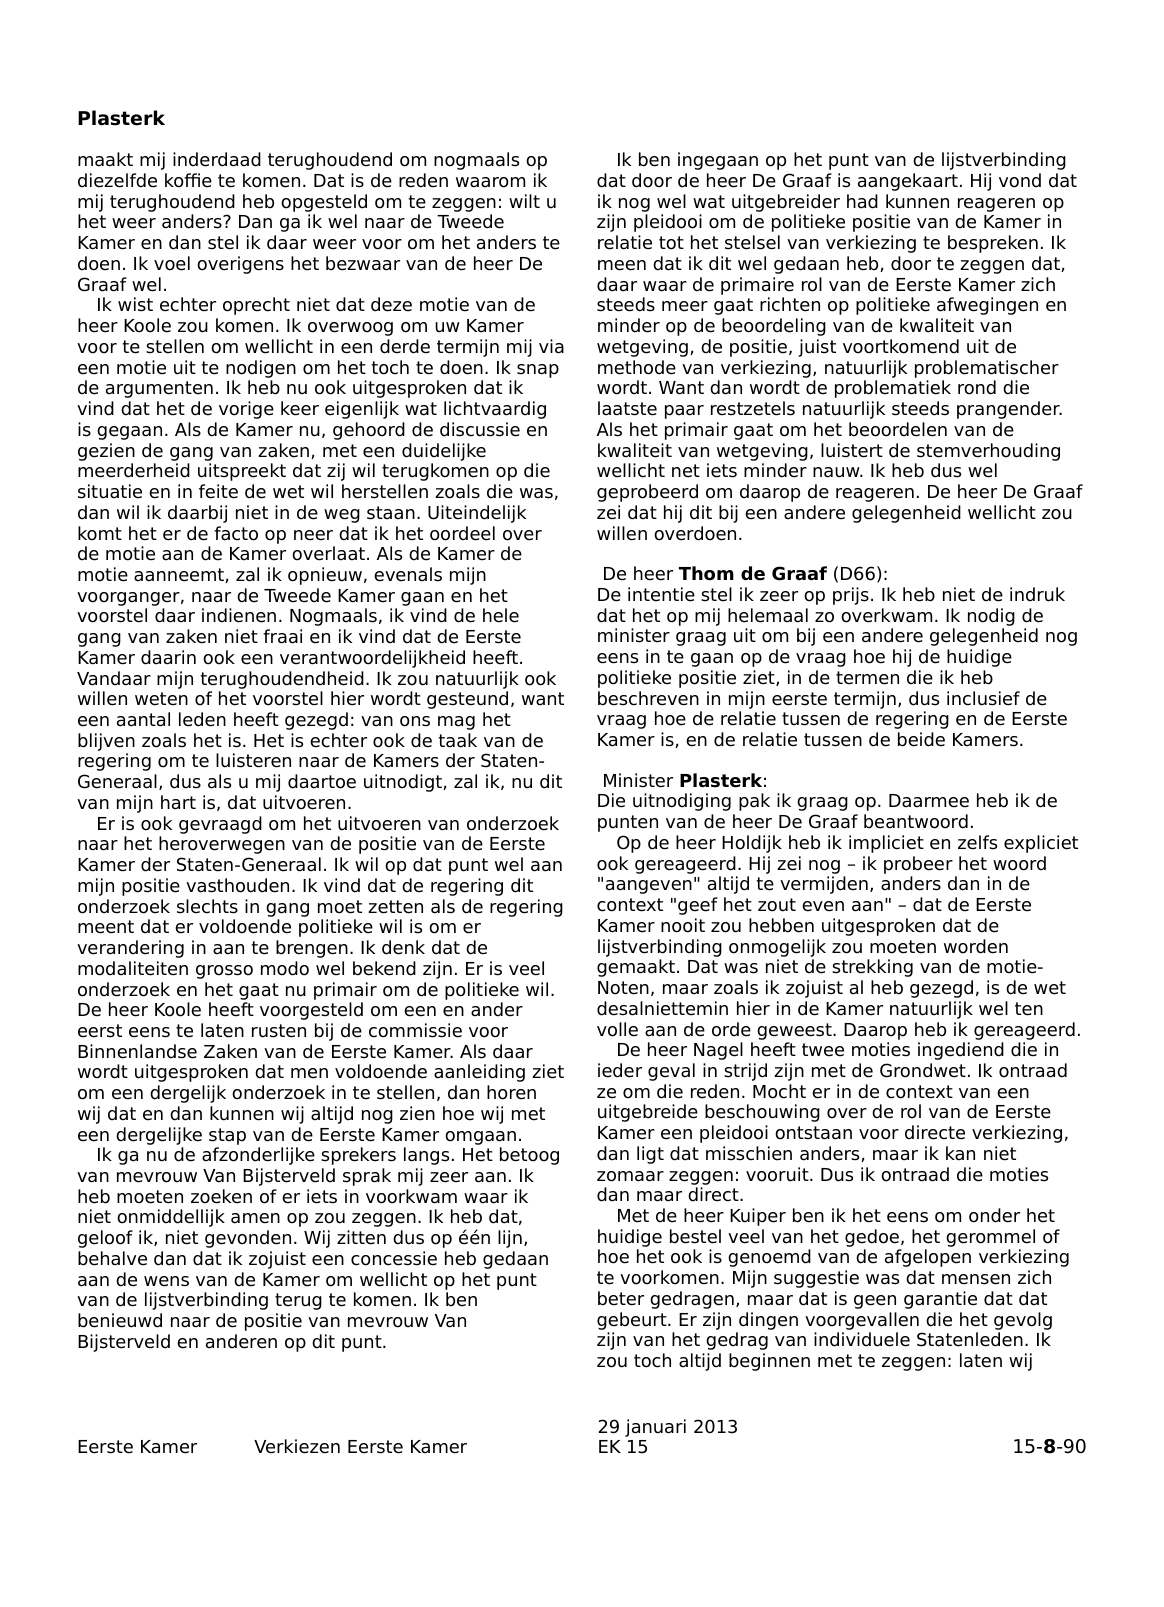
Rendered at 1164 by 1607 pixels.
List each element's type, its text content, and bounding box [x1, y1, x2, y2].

text Er is ook gevraagd om het uitvoeren van onderzoek naar het heroverwegen van de positie van de Eerste Kamer der Staten-Generaal. Ik wil op dat punt wel aan mijn positie vasthouden. Ik vind dat de regering dit onderzoek slechts in gang moet zetten als de regering meent dat er voldoende politieke wil is om er verandering in aan te brengen. Ik denk dat de modaliteiten grosso modo wel bekend zijn. Er is veel onderzoek en het gaat nu primair om de politieke wil. De heer Koole heeft voorgesteld om een en ander eerst eens te laten rusten bij de commissie voor Binnenlandse Zaken van de Eerste Kamer. Als daar wordt uitgesproken dat men voldoende aanleiding ziet om een dergelijk onderzoek in te stellen, dan horen wij dat en dan kunnen wij altijd nog zien hoe wij met een dergelijke stap van de Eerste Kamer omgaan. [77, 813, 567, 1145]
text Op de heer Holdijk heb ik impliciet en zelfs expliciet ook gereageerd. Hij zei nog – ik probeer het woord "aangeven" altijd te vermijden, anders dan in de context "geef het zout even aan" – dat de Eerste Kamer nooit zou hebben uitgesproken dat de lijstverbinding onmogelijk zou moeten worden gemaakt. Dat was niet de strekking van de motie-Noten, maar zoals ik zojuist al heb gezegd, is de wet desalniettemin hier in de Kamer natuurlijk wel ten volle aan de orde geweest. Daarop heb ik gereageerd. [596, 833, 1087, 1040]
text De intentie stel ik zeer op prijs. Ik heb niet de indruk dat het op mij helemaal zo overkwam. Ik nodig de minister graag uit om bij een andere gelegenheid nog eens in te gaan op de vraag hoe hij de huidige politieke positie ziet, in de termen die ik heb beschreven in mijn eerste termijn, dus inclusief de vraag hoe de relatie tussen de regering en de Eerste Kamer is, en de relatie tussen de beide Kamers. [596, 585, 1087, 751]
text maakt mij inderdaad terughoudend om nogmaals op diezelfde koffie te komen. Dat is de reden waarom ik mij terughoudend heb opgesteld om te zeggen: wilt u het weer anders? Dan ga ik wel naar de Tweede Kamer en dan stel ik daar weer voor om het anders te doen. Ik voel overigens het bezwaar van de heer De Graaf wel. [77, 150, 567, 295]
text Met de heer Kuiper ben ik het eens om onder het huidige bestel veel van het gedoe, het gerommel of hoe het ook is genoemd van de afgelopen verkiezing te voorkomen. Mijn suggestie was dat mensen zich beter gedragen, maar dat is geen garantie dat dat gebeurt. Er zijn dingen voorgevallen die het gevolg zijn van het gedrag van individuele Statenleden. Ik zou toch altijd beginnen met te zeggen: laten wij [596, 1206, 1087, 1372]
text De heer Thom de Graaf (D66): [596, 564, 1087, 585]
text Minister Plasterk: [596, 771, 1087, 791]
text De heer Nagel heeft twee moties ingediend die in ieder geval in strijd zijn met de Grondwet. Ik ontraad ze om die reden. Mocht er in de context van een uitgebreide beschouwing over de rol van de Eerste Kamer een pleidooi ontstaan voor directe verkiezing, dan ligt dat misschien anders, maar ik kan niet zomaar zeggen: vooruit. Dus ik ontraad die moties dan maar direct. [596, 1040, 1087, 1206]
text Ik ben ingegaan op het punt van de lijstverbinding dat door de heer De Graaf is aangekaart. Hij vond dat ik nog wel wat uitgebreider had kunnen reageren op zijn pleidooi om de politieke positie van de Kamer in relatie tot het stelsel van verkiezing te bespreken. Ik meen dat ik dit wel gedaan heb, door te zeggen dat, daar waar de primaire rol van de Eerste Kamer zich steeds meer gaat richten op politieke afwegingen en minder op de beoordeling van de kwaliteit van wetgeving, de positie, juist voortkomend uit de methode van verkiezing, natuurlijk problematischer wordt. Want dan wordt de problematiek rond die laatste paar restzetels natuurlijk steeds prangender. Als het primair gaat om het beoordelen van de kwaliteit van wetgeving, luistert de stemverhouding wellicht net iets minder nauw. Ik heb dus wel geprobeerd om daarop de reageren. De heer De Graaf zei dat hij dit bij een andere gelegenheid wellicht zou willen overdoen. [596, 150, 1087, 544]
text Ik ga nu de afzonderlijke sprekers langs. Het betoog van mevrouw Van Bijsterveld sprak mij zeer aan. Ik heb moeten zoeken of er iets in voorkwam waar ik niet onmiddellijk amen op zou zeggen. Ik heb dat, geloof ik, niet gevonden. Wij zitten dus op één lijn, behalve dan dat ik zojuist een concessie heb gedaan aan de wens van de Kamer om wellicht op het punt van de lijstverbinding terug te komen. Ik ben benieuwd naar de positie van mevrouw Van Bijsterveld en anderen op dit punt. [77, 1145, 567, 1352]
text Die uitnodiging pak ik graag op. Daarmee heb ik de punten van de heer De Graaf beantwoord. [596, 791, 1087, 833]
text Ik wist echter oprecht niet dat deze motie van de heer Koole zou komen. Ik overwoog om uw Kamer voor te stellen om wellicht in een derde termijn mij via een motie uit te nodigen om het toch te doen. Ik snap de argumenten. Ik heb nu ook uitgesproken dat ik vind dat het de vorige keer eigenlijk wat lichtvaardig is gegaan. Als de Kamer nu, gehoord de discussie en gezien de gang van zaken, met een duidelijke meerderheid uitspreekt dat zij wil terugkomen op die situatie en in feite de wet wil herstellen zoals die was, dan wil ik daarbij niet in de weg staan. Uiteindelijk komt het er de facto op neer dat ik het oordeel over de motie aan de Kamer overlaat. Als de Kamer de motie aanneemt, zal ik opnieuw, evenals mijn voorganger, naar de Tweede Kamer gaan en het voorstel daar indienen. Nogmaals, ik vind de hele gang van zaken niet fraai en ik vind dat de Eerste Kamer daarin ook een verantwoordelijkheid heeft. Vandaar mijn terughoudendheid. Ik zou natuurlijk ook willen weten of het voorstel hier wordt gesteund, want een aantal leden heeft gezegd: van ons mag het blijven zoals het is. Het is echter ook de taak van de regering om te luisteren naar de Kamers der Staten-Generaal, dus als u mij daartoe uitnodigt, zal ik, nu dit van mijn hart is, dat uitvoeren. [77, 295, 567, 813]
